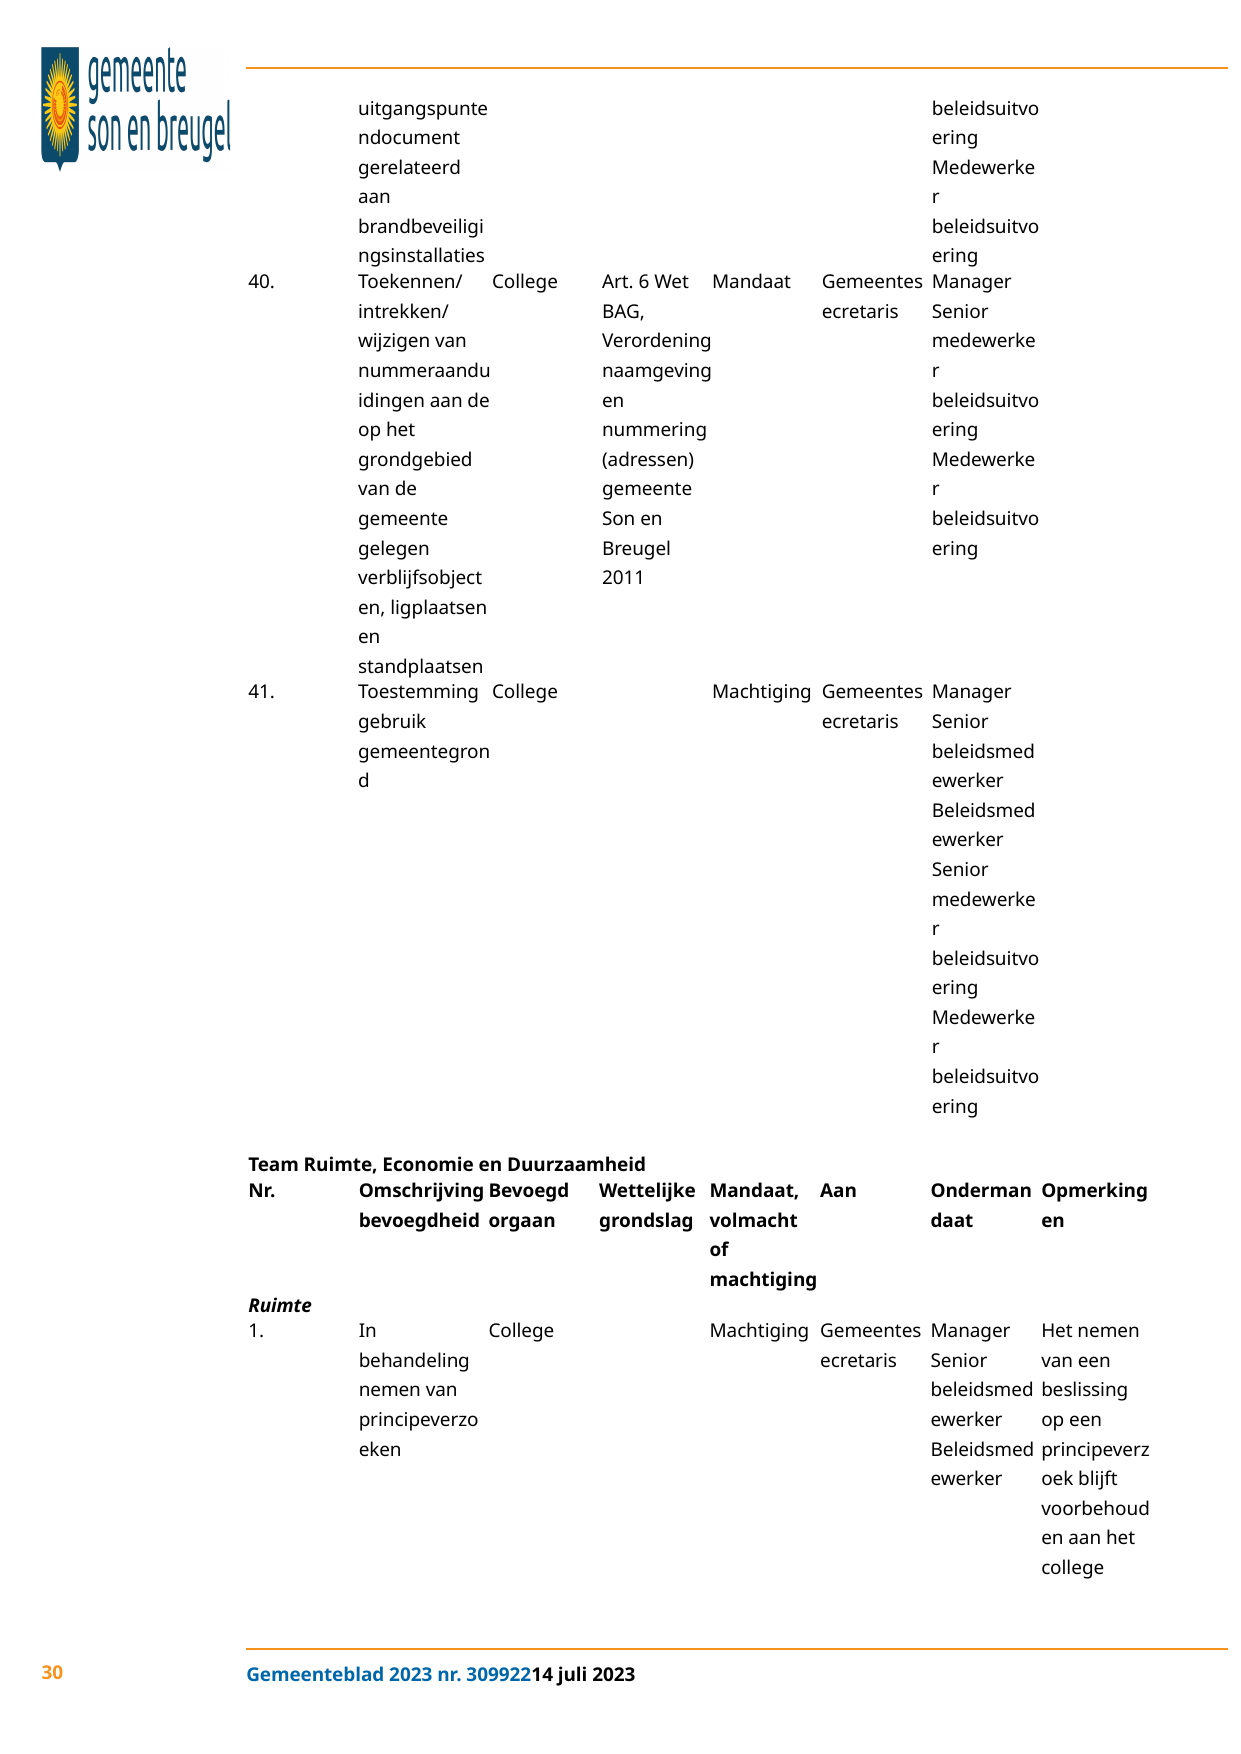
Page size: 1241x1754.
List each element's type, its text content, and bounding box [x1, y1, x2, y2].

table_cell Machtiging [709, 1318, 820, 1580]
table_cell [1042, 679, 1152, 1119]
table_cell 40. [248, 269, 358, 679]
table_cell [1042, 269, 1152, 679]
table_cell 41. [248, 679, 358, 1119]
table_cell Toestemming gebruik gemeentegrond [358, 679, 492, 1119]
table_cell Machtiging [712, 679, 822, 1119]
table_cell [822, 95, 932, 268]
table_cell [602, 95, 712, 268]
table_cell Omschrijving bevoegdheid [359, 1177, 488, 1292]
table_cell College [492, 269, 602, 679]
table_cell Aan [820, 1177, 930, 1292]
table_cell Gemeentesecretaris [822, 679, 932, 1119]
table_cell Opmerkingen [1041, 1177, 1152, 1292]
table_cell College [492, 679, 602, 1119]
table_cell [712, 95, 822, 268]
table_cell beleidsuitvoering Medewerker beleidsuitvoering [932, 95, 1042, 268]
table_cell Het nemen van een beslissing op een principeverzoek blijft voorbehouden aan het college [1041, 1318, 1152, 1580]
table_cell Manager Senior beleidsmedewerker Beleidsmedewerker Senior medewerker beleidsuitvoering Medewerker beleidsuitvoering [932, 679, 1042, 1119]
table_cell Ondermandaat [930, 1177, 1041, 1292]
picture [41, 47, 231, 172]
table_cell Mandaat [712, 269, 822, 679]
table_cell In behandeling nemen van principeverzoeken [359, 1318, 488, 1580]
table_cell uitgangspuntendocument gerelateerd aan brandbeveiligingsinstallaties [358, 95, 492, 268]
table_cell Nr. [248, 1177, 358, 1292]
table_cell Gemeentesecretaris [820, 1318, 930, 1580]
table_cell [248, 95, 358, 268]
table_cell Wettelijke grondslag [599, 1177, 709, 1292]
table_cell Toekennen/intrekken/wijzigen van nummeraanduidingen aan de op het grondgebied van de gemeente gelegen verblijfsobjecten, ligplaatsen en standplaatsen [358, 269, 492, 679]
table_cell [492, 95, 602, 268]
table_cell 1. [248, 1318, 358, 1580]
table_cell Art. 6 Wet BAG, Verordening naamgeving en nummering (adressen) gemeente Son en Breugel 2011 [602, 269, 712, 679]
table_cell Bevoegd orgaan [488, 1177, 599, 1292]
table_cell Manager Senior medewerker beleidsuitvoering Medewerker beleidsuitvoering [932, 269, 1042, 679]
table_header Team Ruimte, Economie en Duurzaamheid [248, 1152, 1152, 1177]
table_cell Ruimte [248, 1292, 1152, 1317]
table_cell Manager Senior beleidsmedewerker Beleidsmedewerker [930, 1318, 1041, 1580]
table_cell [599, 1318, 709, 1580]
table_cell College [488, 1318, 599, 1580]
table_cell Mandaat, volmacht of machtiging [709, 1177, 820, 1292]
table_cell [602, 679, 712, 1119]
table_cell Gemeentesecretaris [822, 269, 932, 679]
table_cell [1042, 95, 1152, 268]
